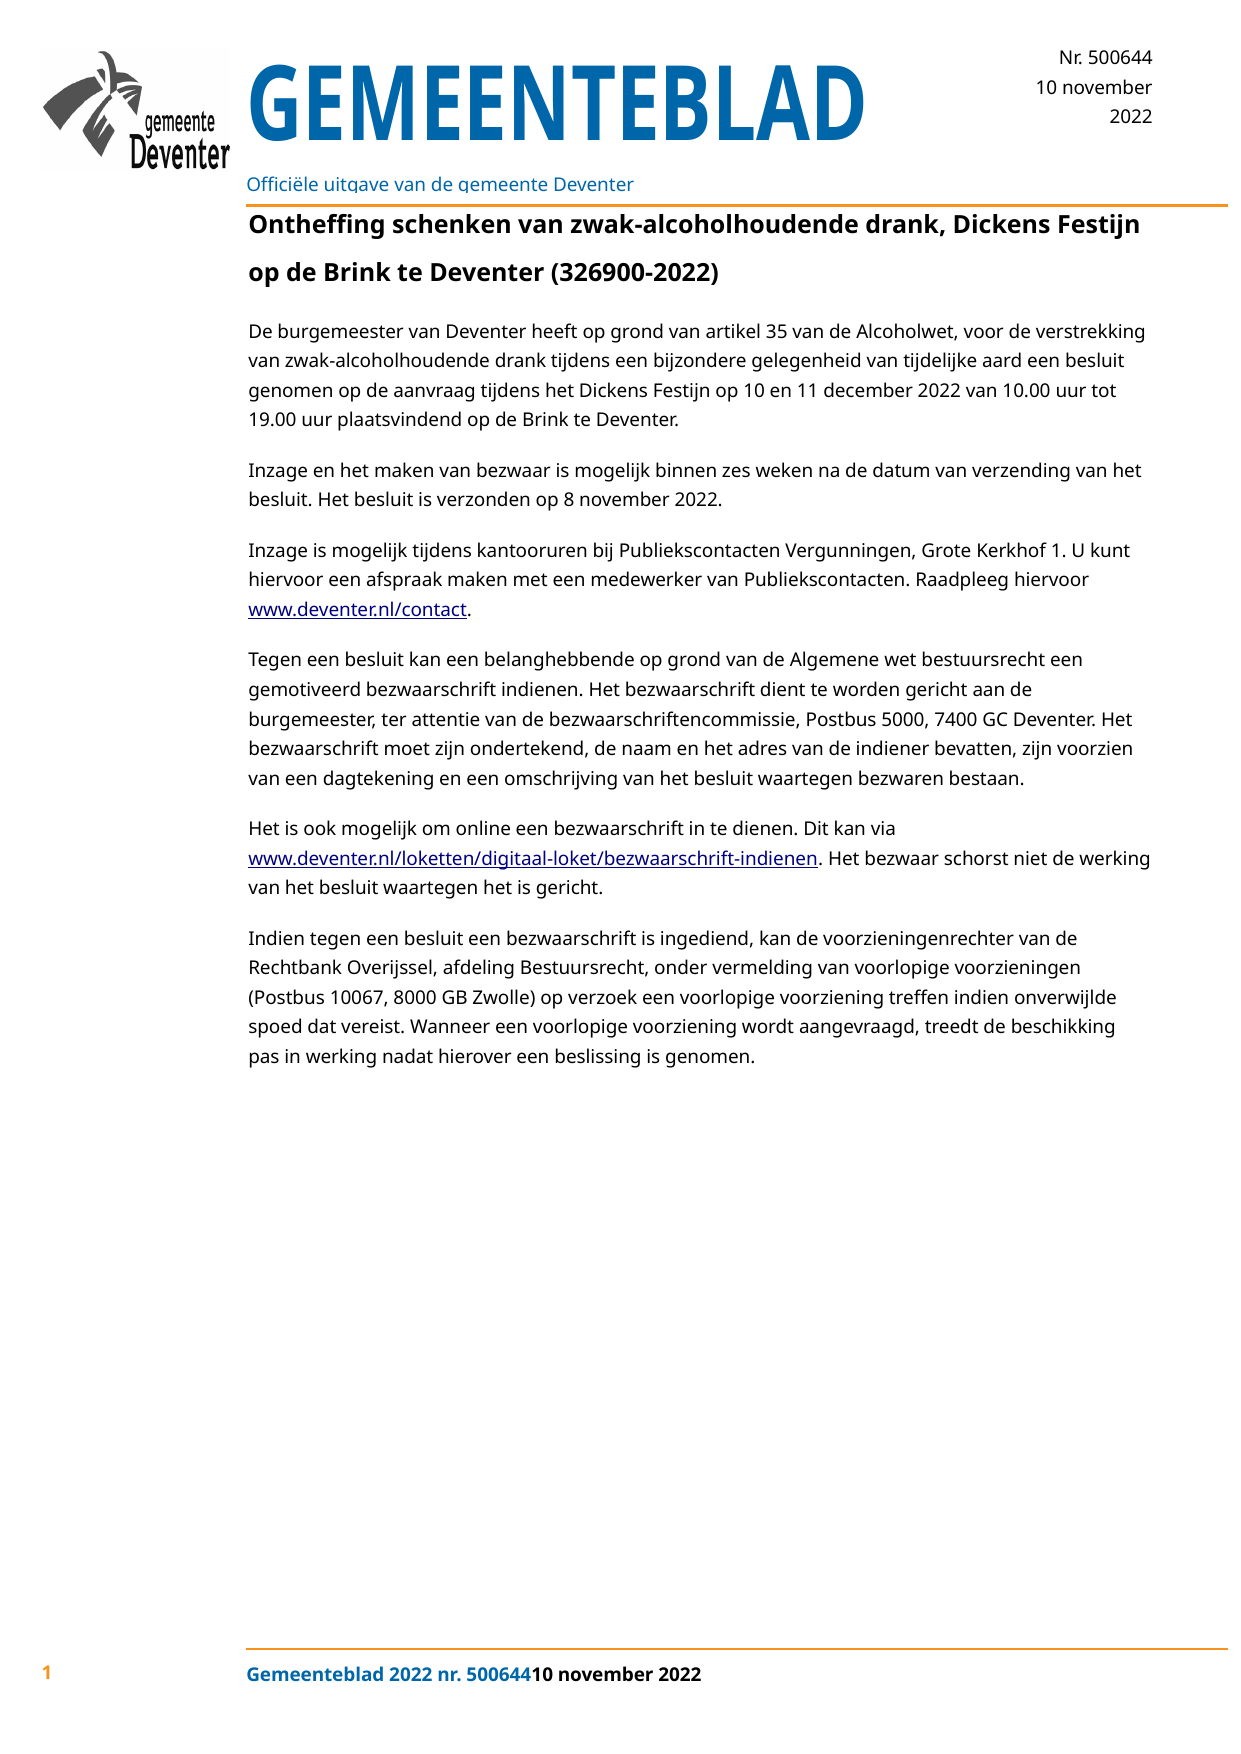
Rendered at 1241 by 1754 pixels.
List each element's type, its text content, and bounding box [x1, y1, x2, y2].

text Inzage en het maken van bezwaar is mogelijk binnen zes weken na de datum van verzending van het besluit. Het besluit is verzonden op 8 november 2022. [248, 457, 1152, 512]
text De burgemeester van Deventer heeft op grond van artikel 35 van de Alcoholwet, voor de verstrekking van zwak-alcoholhoudende drank tijdens een bijzondere gelegenheid van tijdelijke aard een besluit genomen op de aanvraag tijdens het Dickens Festijn op 10 en 11 december 2022 van 10.00 uur tot 19.00 uur plaatsvindend op de Brink te Deventer. [248, 318, 1152, 432]
picture [41, 47, 231, 172]
text Indien tegen een besluit een bezwaarschrift is ingediend, kan de voorzieningenrechter van de Rechtbank Overijssel, afdeling Bestuursrecht, onder vermelding van voorlopige voorzieningen (Postbus 10067, 8000 GB Zwolle) op verzoek een voorlopige voorziening treffen indien onverwijlde spoed dat vereist. Wanneer een voorlopige voorziening wordt aangevraagd, treedt de beschikking pas in werking nadat hierover een beslissing is genomen. [248, 925, 1152, 1069]
text Het is ook mogelijk om online een bezwaarschrift in te dienen. Dit kan via www.deventer.nl/loketten/digitaal-loket/bezwaarschrift-indienen. Het bezwaar schorst niet de werking van het besluit waartegen het is gericht. [248, 815, 1152, 900]
text Inzage is mogelijk tijdens kantooruren bij Publiekscontacten Vergunningen, Grote Kerkhof 1. U kunt hiervoor een afspraak maken met een medewerker van Publiekscontacten. Raadpleeg hiervoor www.deventer.nl/contact. [248, 537, 1152, 622]
text Ontheffing schenken van zwak-alcoholhoudende drank, Dickens Festijn op de Brink te Deventer (326900-2022) [248, 207, 1152, 288]
text Tegen een besluit kan een belanghebbende op grond van de Algemene wet bestuursrecht een gemotiveerd bezwaarschrift indienen. Het bezwaarschrift dient te worden gericht aan de burgemeester, ter attentie van de bezwaarschriftencommissie, Postbus 5000, 7400 GC Deventer. Het bezwaarschrift moet zijn ondertekend, de naam en het adres van de indiener bevatten, zijn voorzien van een dagtekening en een omschrijving van het besluit waartegen bezwaren bestaan. [248, 647, 1152, 791]
